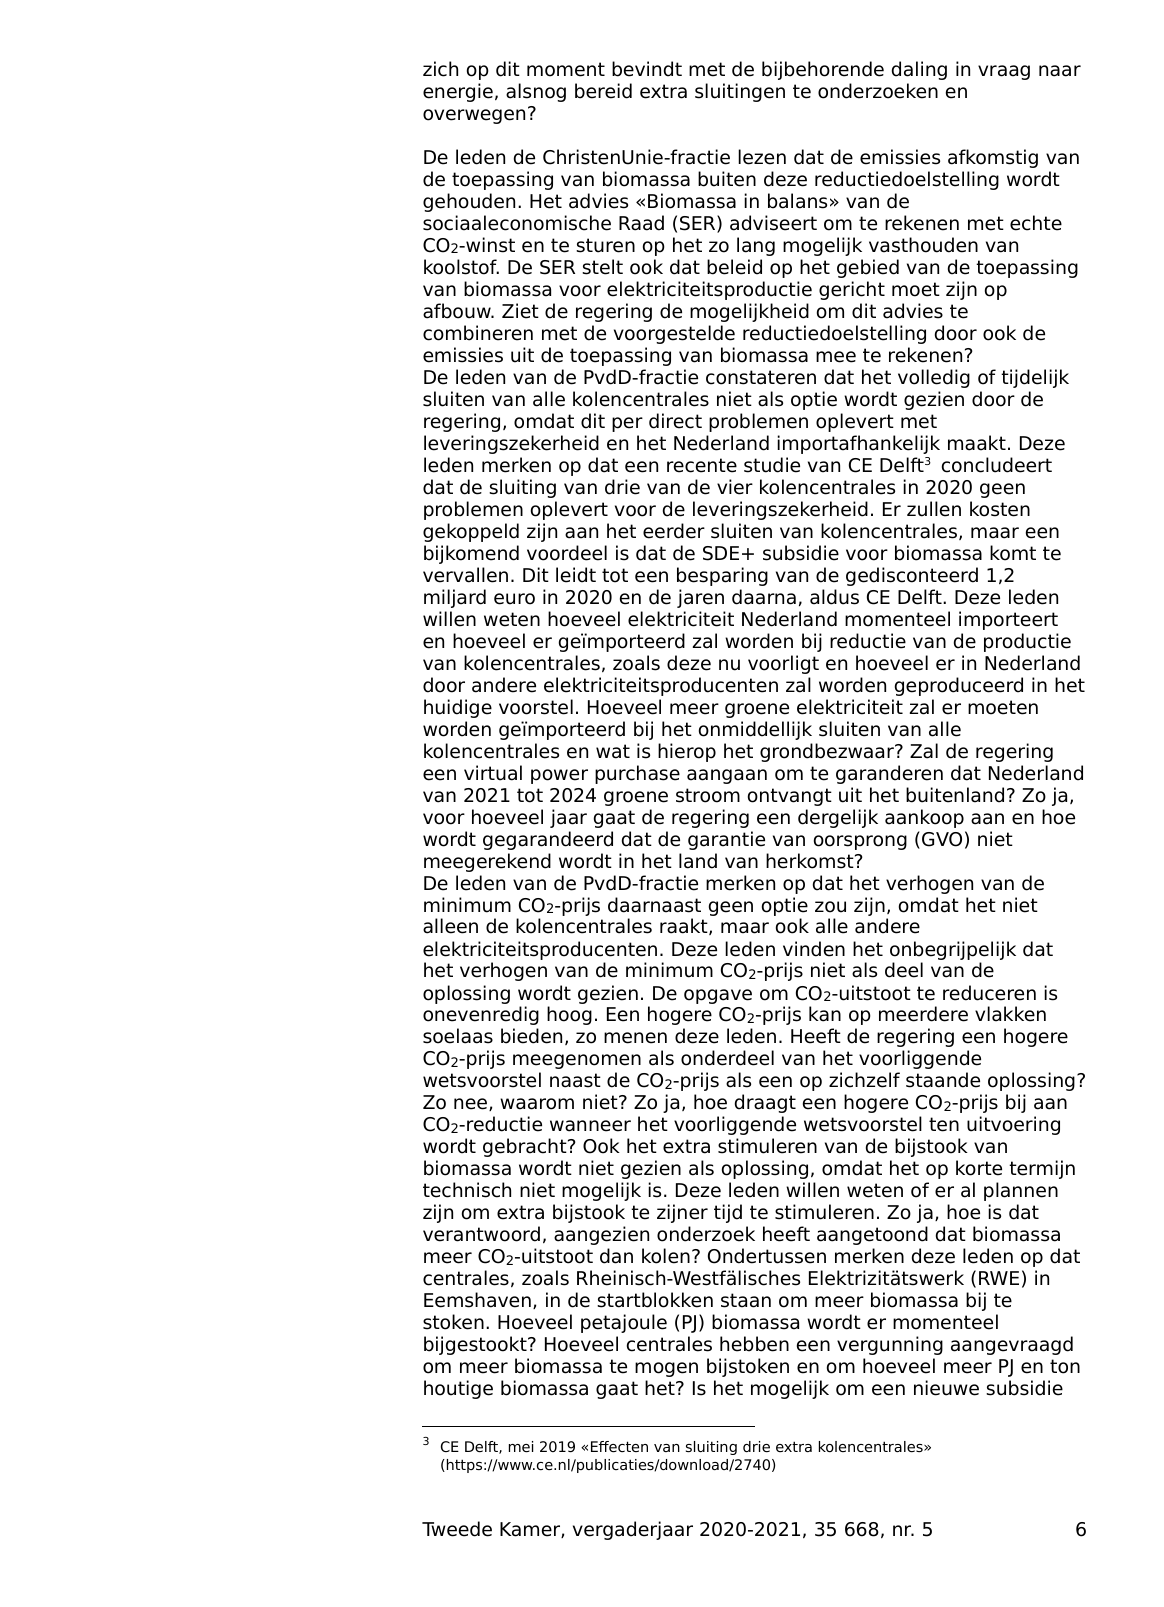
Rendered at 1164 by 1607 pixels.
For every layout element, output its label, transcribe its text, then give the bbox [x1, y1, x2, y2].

text CE Delft, mei 2019 «Effecten van sluiting drie extra kolencentrales» (https://www.ce.nl/publicaties/download/2740) [422, 1435, 1087, 1474]
text De leden van de PvdD-fractie constateren dat het volledig of tijdelijk sluiten van alle kolencentrales niet als optie wordt gezien door de regering, omdat dit per direct problemen oplevert met leveringszekerheid en het Nederland importafhankelijk maakt. Deze leden merken op dat een recente studie van CE Delft concludeert dat de sluiting van drie van de vier kolencentrales in 2020 geen problemen oplevert voor de leveringszekerheid. Er zullen kosten gekoppeld zijn aan het eerder sluiten van kolencentrales, maar een bijkomend voordeel is dat de SDE+ subsidie voor biomassa komt te vervallen. Dit leidt tot een besparing van de gedisconteerd 1,2 miljard euro in 2020 en de jaren daarna, aldus CE Delft. Deze leden willen weten hoeveel elektriciteit Nederland momenteel importeert en hoeveel er geïmporteerd zal worden bij reductie van de productie van kolencentrales, zoals deze nu voorligt en hoeveel er in Nederland door andere elektriciteitsproducenten zal worden geproduceerd in het huidige voorstel. Hoeveel meer groene elektriciteit zal er moeten worden geïmporteerd bij het onmiddellijk sluiten van alle kolencentrales en wat is hierop het grondbezwaar? Zal de regering een virtual power purchase aangaan om te garanderen dat Nederland van 2021 tot 2024 groene stroom ontvangt uit het buitenland? Zo ja, voor hoeveel jaar gaat de regering een dergelijk aankoop aan en hoe wordt gegarandeerd dat de garantie van oorsprong (GVO) niet meegerekend wordt in het land van herkomst? [422, 367, 1087, 872]
text De leden de ChristenUnie-fractie lezen dat de emissies afkomstig van de toepassing van biomassa buiten deze reductiedoelstelling wordt gehouden. Het advies «Biomassa in balans» van de sociaaleconomische Raad (SER) adviseert om te rekenen met echte CO2-winst en te sturen op het zo lang mogelijk vasthouden van koolstof. De SER stelt ook dat beleid op het gebied van de toepassing van biomassa voor elektriciteitsproductie gericht moet zijn op afbouw. Ziet de regering de mogelijkheid om dit advies te combineren met de voorgestelde reductiedoelstelling door ook de emissies uit de toepassing van biomassa mee te rekenen? [422, 147, 1087, 367]
text De leden van de PvdD-fractie merken op dat het verhogen van de minimum CO2-prijs daarnaast geen optie zou zijn, omdat het niet alleen de kolencentrales raakt, maar ook alle andere elektriciteitsproducenten. Deze leden vinden het onbegrijpelijk dat het verhogen van de minimum CO2-prijs niet als deel van de oplossing wordt gezien. De opgave om CO2-uitstoot te reduceren is onevenredig hoog. Een hogere CO2-prijs kan op meerdere vlakken soelaas bieden, zo menen deze leden. Heeft de regering een hogere CO2-prijs meegenomen als onderdeel van het voorliggende wetsvoorstel naast de CO2-prijs als een op zichzelf staande oplossing? Zo nee, waarom niet? Zo ja, hoe draagt een hogere CO2-prijs bij aan CO2-reductie wanneer het voorliggende wetsvoorstel ten uitvoering wordt gebracht? Ook het extra stimuleren van de bijstook van biomassa wordt niet gezien als oplossing, omdat het op korte termijn technisch niet mogelijk is. Deze leden willen weten of er al plannen zijn om extra bijstook te zijner tijd te stimuleren. Zo ja, hoe is dat verantwoord, aangezien onderzoek heeft aangetoond dat biomassa meer CO2-uitstoot dan kolen? Ondertussen merken deze leden op dat centrales, zoals Rheinisch-Westfälisches Elektrizitätswerk (RWE) in Eemshaven, in de startblokken staan om meer biomassa bij te stoken. Hoeveel petajoule (PJ) biomassa wordt er momenteel bijgestookt? Hoeveel centrales hebben een vergunning aangevraagd om meer biomassa te mogen bijstoken en om hoeveel meer PJ en ton houtige biomassa gaat het? Is het mogelijk om een nieuwe subsidie [422, 872, 1087, 1400]
text zich op dit moment bevindt met de bijbehorende daling in vraag naar energie, alsnog bereid extra sluitingen te onderzoeken en overwegen? [422, 59, 1087, 125]
